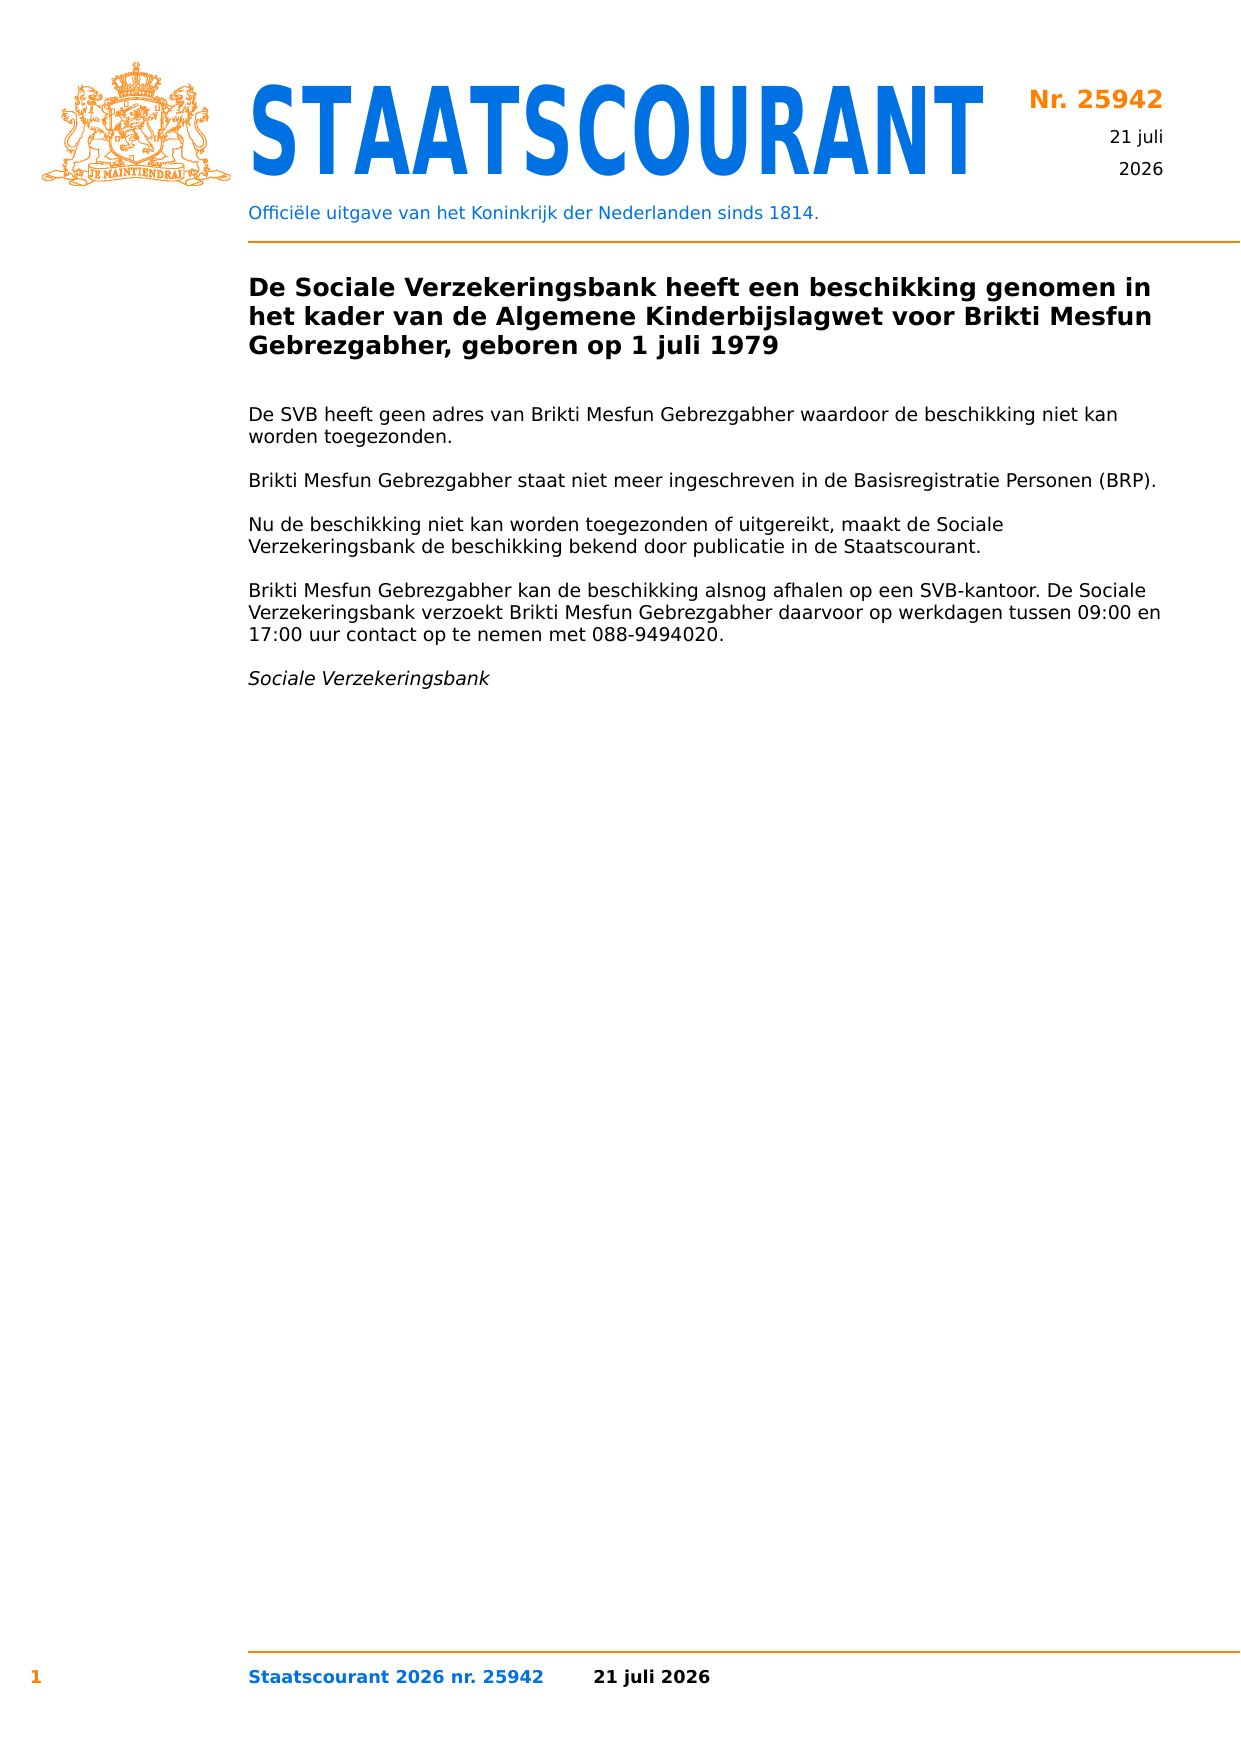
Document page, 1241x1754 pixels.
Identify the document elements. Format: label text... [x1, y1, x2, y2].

table_header STAATSCOURANT [248, 62, 998, 203]
table_cell 21 juli [998, 121, 1240, 153]
text De SVB heeft geen adres van Brikti Mesfun Gebrezgabher waardoor de beschikking niet kan worden toegezonden. [248, 404, 1163, 448]
subtitle De Sociale Verzekeringsbank heeft een beschikking genomen in het kader van de Algemene Kinderbijslagwet voor Brikti Mesfun Gebrezgabher, geboren op 1 juli 1979 [248, 273, 1163, 361]
text Brikti Mesfun Gebrezgabher kan de beschikking alsnog afhalen op een SVB-kantoor. De Sociale Verzekeringsbank verzoekt Brikti Mesfun Gebrezgabher daarvoor op werkdagen tussen 09:00 en 17:00 uur contact op te nemen met 088-9494020. [248, 580, 1163, 646]
table_header Nr. 25942 [998, 62, 1240, 121]
text Brikti Mesfun Gebrezgabher staat niet meer ingeschreven in de Basisregistratie Personen (BRP). [248, 470, 1163, 492]
table_cell 2026 [998, 153, 1240, 203]
text Sociale Verzekeringsbank [248, 668, 1163, 689]
picture [41, 62, 231, 186]
table_header [25, 62, 248, 241]
text Nu de beschikking niet kan worden toegezonden of uitgereikt, maakt de Sociale Verzekeringsbank de beschikking bekend door publicatie in de Staatscourant. [248, 514, 1163, 558]
table_cell Officiële uitgave van het Koninkrijk der Nederlanden sinds 1814. [248, 203, 1240, 241]
